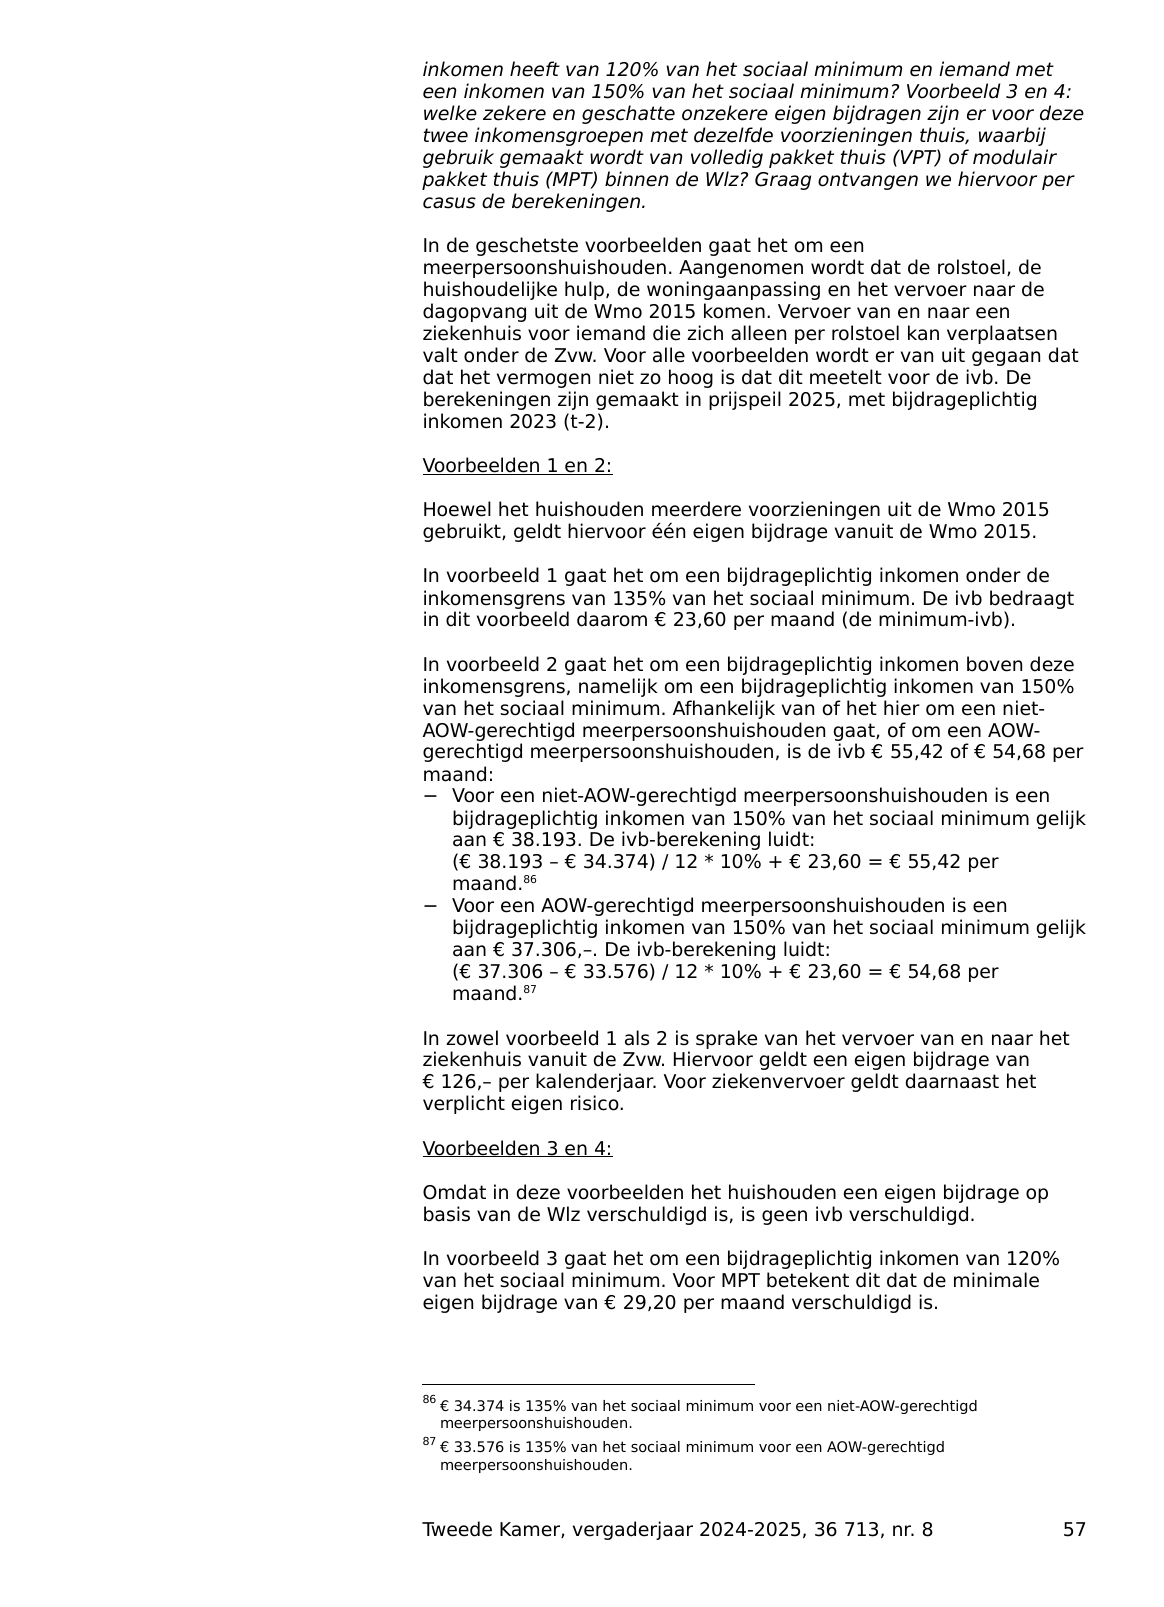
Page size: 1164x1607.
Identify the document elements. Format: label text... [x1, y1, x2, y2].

text Omdat in deze voorbeelden het huishouden een eigen bijdrage op basis van de Wlz verschuldigd is, is geen ivb verschuldigd. [422, 1182, 1087, 1226]
text − Voor een niet-AOW-gerechtigd meerpersoonshuishouden is een bijdrageplichtig inkomen van 150% van het sociaal minimum gelijk aan € 38.193. De ivb-berekening luidt: [422, 785, 1087, 851]
text € 34.374 is 135% van het sociaal minimum voor een niet-AOW-gerechtigd meerpersoonshuishouden. [422, 1393, 1087, 1432]
text In de geschetste voorbeelden gaat het om een meerpersoonshuishouden. Aangenomen wordt dat de rolstoel, de huishoudelijke hulp, de woningaanpassing en het vervoer naar de dagopvang uit de Wmo 2015 komen. Vervoer van en naar een ziekenhuis voor iemand die zich alleen per rolstoel kan verplaatsen valt onder de Zvw. Voor alle voorbeelden wordt er van uit gegaan dat dat het vermogen niet zo hoog is dat dit meetelt voor de ivb. De berekeningen zijn gemaakt in prijspeil 2025, met bijdrageplichtig inkomen 2023 (t-2). [422, 235, 1087, 433]
text In zowel voorbeeld 1 als 2 is sprake van het vervoer van en naar het ziekenhuis vanuit de Zvw. Hiervoor geldt een eigen bijdrage van € 126,– per kalenderjaar. Voor ziekenvervoer geldt daarnaast het verplicht eigen risico. [422, 1027, 1087, 1115]
text € 33.576 is 135% van het sociaal minimum voor een AOW-gerechtigd meerpersoonshuishouden. [422, 1435, 1087, 1474]
text (€ 37.306 – € 33.576) / 12 * 10% + € 23,60 = € 54,68 per maand. [452, 961, 1087, 1005]
text In voorbeeld 3 gaat het om een bijdrageplichtig inkomen van 120% van het sociaal minimum. Voor MPT betekent dit dat de minimale eigen bijdrage van € 29,20 per maand verschuldigd is. [422, 1248, 1087, 1314]
text inkomen heeft van 120% van het sociaal minimum en iemand met een inkomen van 150% van het sociaal minimum? Voorbeeld 3 en 4: welke zekere en geschatte onzekere eigen bijdragen zijn er voor deze twee inkomensgroepen met dezelfde voorzieningen thuis, waarbij gebruik gemaakt wordt van volledig pakket thuis (VPT) of modulair pakket thuis (MPT) binnen de Wlz? Graag ontvangen we hiervoor per casus de berekeningen. [422, 59, 1087, 213]
text In voorbeeld 2 gaat het om een bijdrageplichtig inkomen boven deze inkomensgrens, namelijk om een bijdrageplichtig inkomen van 150% van het sociaal minimum. Afhankelijk van of het hier om een niet-AOW-gerechtigd meerpersoonshuishouden gaat, of om een AOW-gerechtigd meerpersoonshuishouden, is de ivb € 55,42 of € 54,68 per maand: [422, 653, 1087, 785]
text (€ 38.193 – € 34.374) / 12 * 10% + € 23,60 = € 55,42 per maand. [452, 851, 1087, 895]
text Hoewel het huishouden meerdere voorzieningen uit de Wmo 2015 gebruikt, geldt hiervoor één eigen bijdrage vanuit de Wmo 2015. [422, 499, 1087, 543]
subtitle Voorbeelden 1 en 2: [422, 455, 1087, 477]
text − Voor een AOW-gerechtigd meerpersoonshuishouden is een bijdrageplichtig inkomen van 150% van het sociaal minimum gelijk aan € 37.306,–. De ivb-berekening luidt: [422, 895, 1087, 961]
subtitle Voorbeelden 3 en 4: [422, 1137, 1087, 1159]
text In voorbeeld 1 gaat het om een bijdrageplichtig inkomen onder de inkomensgrens van 135% van het sociaal minimum. De ivb bedraagt in dit voorbeeld daarom € 23,60 per maand (de minimum-ivb). [422, 565, 1087, 631]
